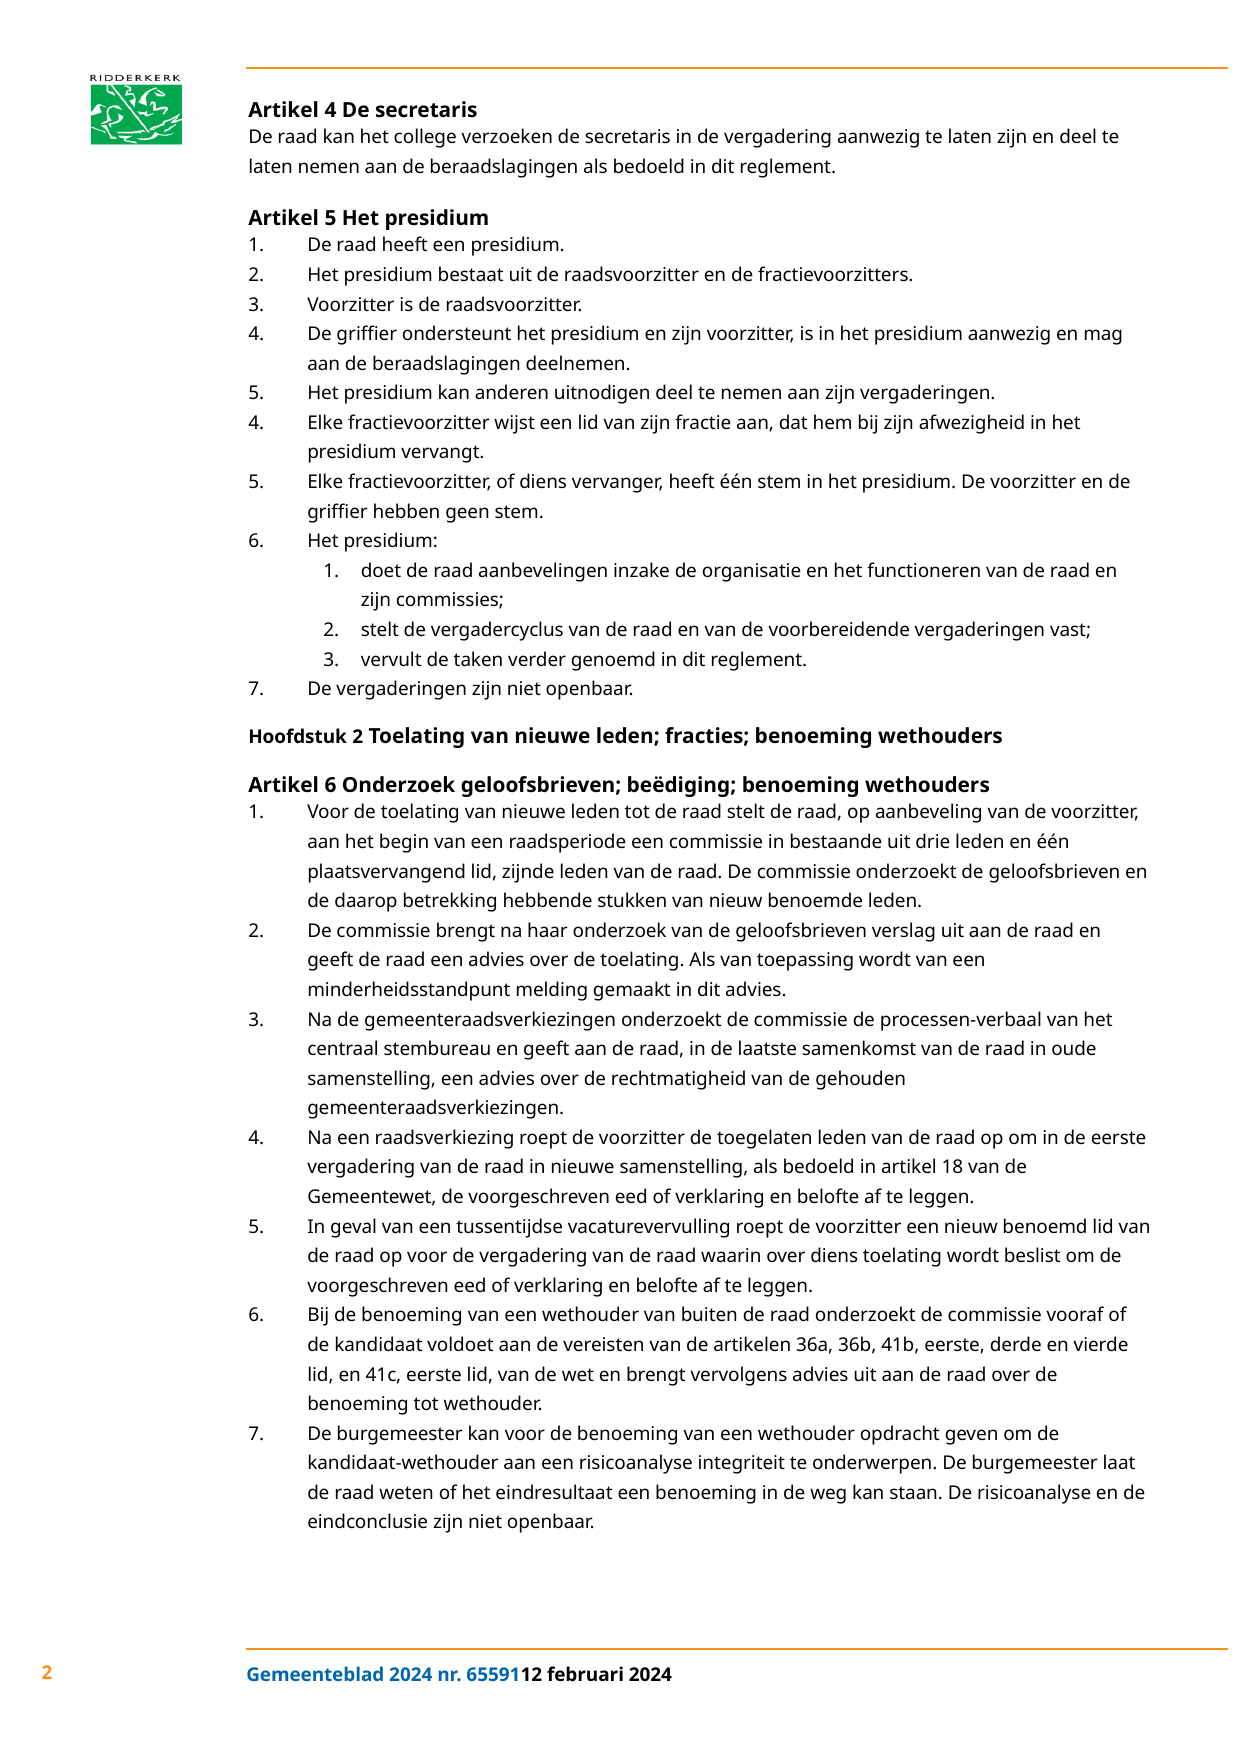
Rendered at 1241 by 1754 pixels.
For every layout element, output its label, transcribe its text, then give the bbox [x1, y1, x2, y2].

text Artikel 4 De secretaris [248, 95, 1152, 123]
list Het presidium: [248, 527, 1152, 553]
list vervult de taken verder genoemd in dit reglement. [323, 646, 1152, 672]
list De burgemeester kan voor de benoeming van een wethouder opdracht geven om de kandidaat-wethouder aan een risicoanalyse integriteit te onderwerpen. De burgemeester laat de raad weten of het eindresultaat een benoeming in de weg kan staan. De risicoanalyse en de eindconclusie zijn niet openbaar. [248, 1420, 1152, 1534]
list Bij de benoeming van een wethouder van buiten de raad onderzoekt de commissie vooraf of de kandidaat voldoet aan de vereisten van de artikelen 36a, 36b, 41b, eerste, derde en vierde lid, en 41c, eerste lid, van de wet en brengt vervolgens advies uit aan de raad over de benoeming tot wethouder. [248, 1302, 1152, 1416]
list De raad heeft een presidium. [248, 232, 1152, 257]
list Voor de toelating van nieuwe leden tot de raad stelt de raad, op aanbeveling van de voorzitter, aan het begin van een raadsperiode een commissie in bestaande uit drie leden en één plaatsvervangend lid, zijnde leden van de raad. De commissie onderzoekt de geloofsbrieven en de daarop betrekking hebbende stukken van nieuw benoemde leden. [248, 799, 1152, 913]
list De griffier ondersteunt het presidium en zijn voorzitter, is in het presidium aanwezig en mag aan de beraadslagingen deelnemen. [248, 320, 1152, 376]
text Hoofdstuk 2 Toelating van nieuwe leden; fracties; benoeming wethouders [248, 721, 1152, 749]
text Artikel 6 Onderzoek geloofsbrieven; beëdiging; benoeming wethouders [248, 770, 1152, 799]
list Voorzitter is de raadsvoorzitter. [248, 291, 1152, 317]
list De commissie brengt na haar onderzoek van de geloofsbrieven verslag uit aan de raad en geeft de raad een advies over de toelating. Als van toepassing wordt van een minderheidsstandpunt melding gemaakt in dit advies. [248, 917, 1152, 1002]
list Na een raadsverkiezing roept de voorzitter de toegelaten leden van de raad op om in de eerste vergadering van de raad in nieuwe samenstelling, als bedoeld in artikel 18 van de Gemeentewet, de voorgeschreven eed of verklaring en belofte af te leggen. [248, 1124, 1152, 1209]
list Elke fractievoorzitter wijst een lid van zijn fractie aan, dat hem bij zijn afwezigheid in het presidium vervangt. [248, 409, 1152, 464]
list stelt de vergadercyclus van de raad en van de voorbereidende vergaderingen vast; [323, 616, 1152, 642]
list In geval van een tussentijdse vacaturevervulling roept de voorzitter een nieuw benoemd lid van de raad op voor de vergadering van de raad waarin over diens toelating wordt beslist om de voorgeschreven eed of verklaring en belofte af te leggen. [248, 1213, 1152, 1298]
picture [41, 47, 231, 172]
list Het presidium kan anderen uitnodigen deel te nemen aan zijn vergaderingen. [248, 379, 1152, 405]
list Elke fractievoorzitter, of diens vervanger, heeft één stem in het presidium. De voorzitter en de griffier hebben geen stem. [248, 468, 1152, 524]
list doet de raad aanbevelingen inzake de organisatie en het functioneren van de raad en zijn commissies; [323, 557, 1152, 612]
text Artikel 5 Het presidium [248, 203, 1152, 232]
list Het presidium bestaat uit de raadsvoorzitter en de fractievoorzitters. [248, 261, 1152, 287]
text De raad kan het college verzoeken de secretaris in de vergadering aanwezig te laten zijn en deel te laten nemen aan de beraadslagingen als bedoeld in dit reglement. [248, 123, 1152, 178]
list De vergaderingen zijn niet openbaar. [248, 675, 1152, 701]
list Na de gemeenteraadsverkiezingen onderzoekt de commissie de processen-verbaal van het centraal stembureau en geeft aan de raad, in de laatste samenkomst van de raad in oude samenstelling, een advies over de rechtmatigheid van de gehouden gemeenteraadsverkiezingen. [248, 1006, 1152, 1120]
